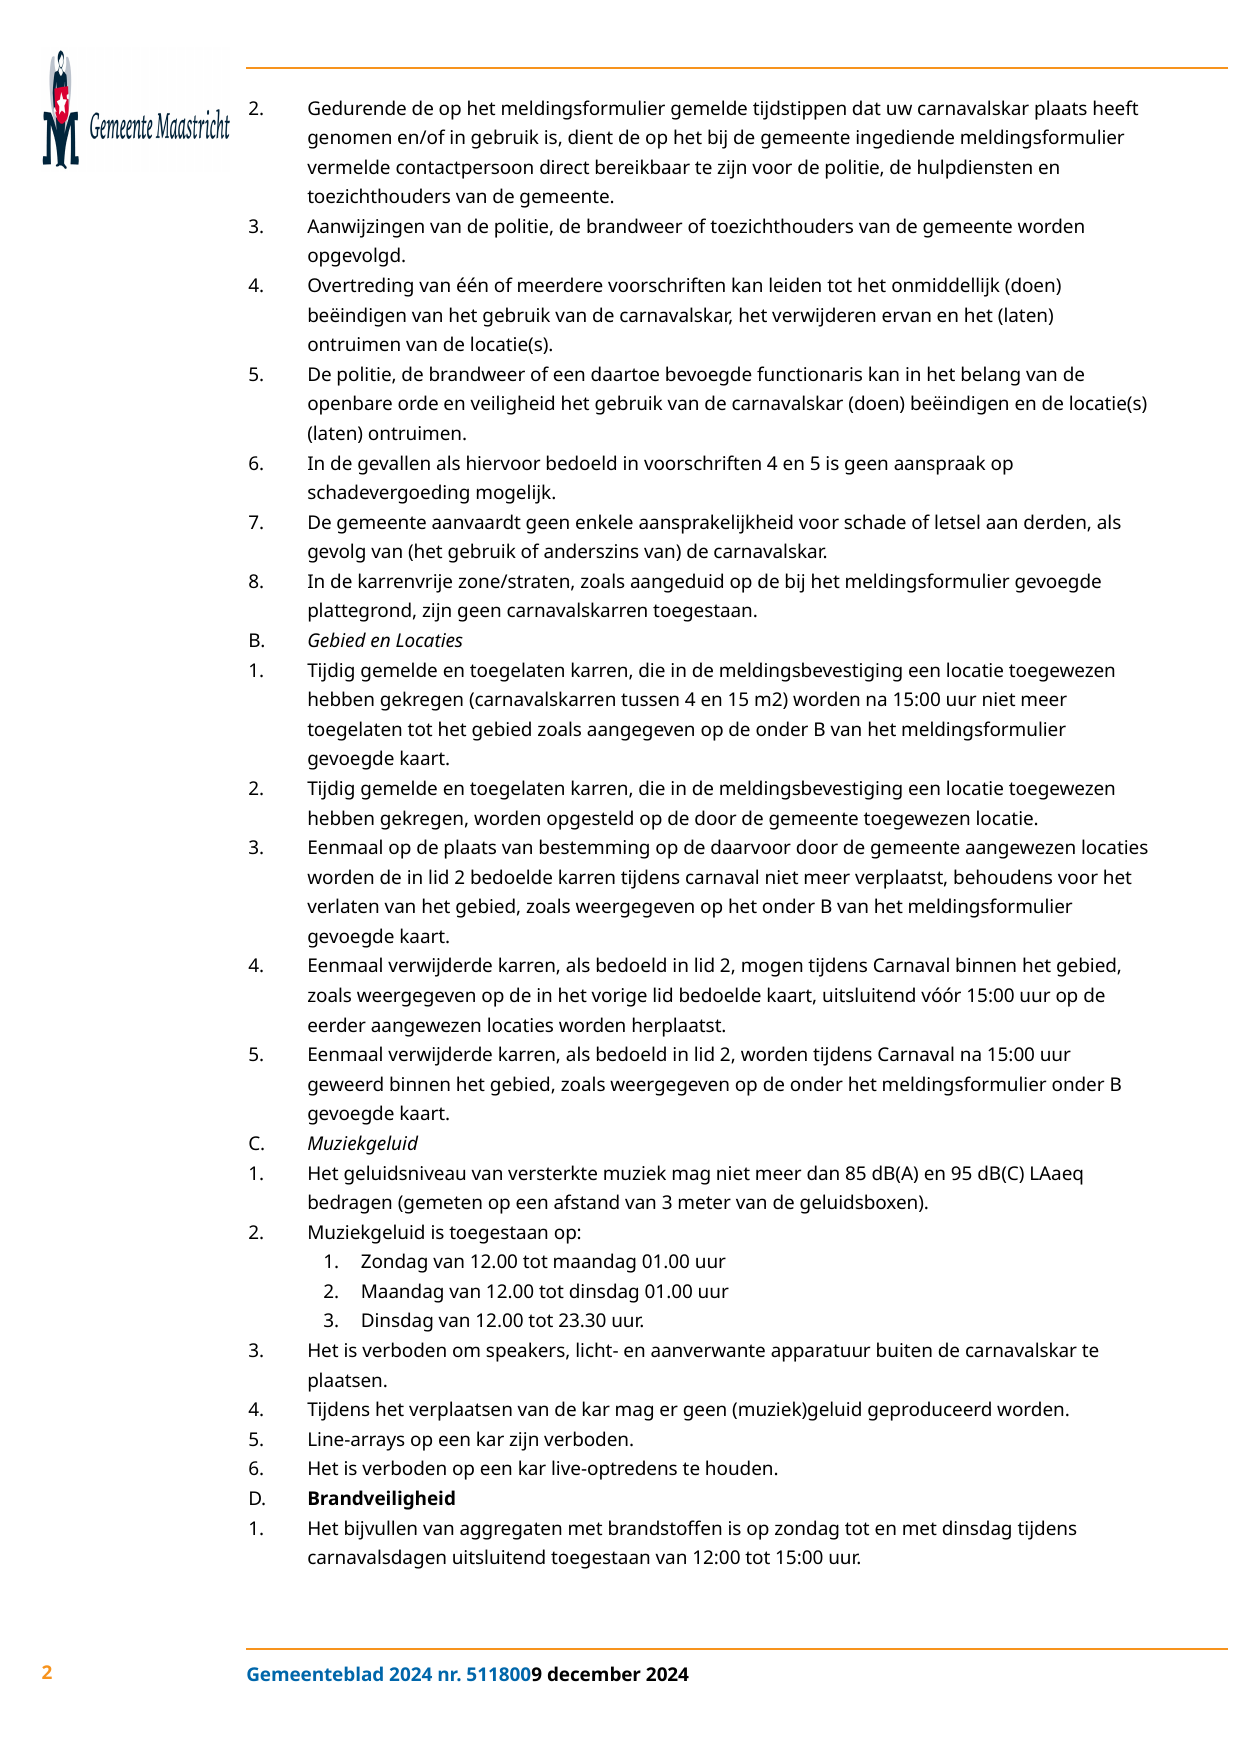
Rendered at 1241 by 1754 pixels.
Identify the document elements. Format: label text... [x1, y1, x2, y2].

list De gemeente aanvaardt geen enkele aansprakelijkheid voor schade of letsel aan derden, als gevolg van (het gebruik of anderszins van) de carnavalskar. [248, 509, 1152, 564]
list Eenmaal verwijderde karren, als bedoeld in lid 2, worden tijdens Carnaval na 15:00 uur geweerd binnen het gebied, zoals weergegeven op de onder het meldingsformulier onder B gevoegde kaart. [248, 1041, 1152, 1126]
list Muziekgeluid is toegestaan op: [248, 1219, 1152, 1245]
list Brandveiligheid [248, 1485, 1152, 1511]
list Tijdens het verplaatsen van de kar mag er geen (muziek)geluid geproduceerd worden. [248, 1396, 1152, 1422]
list Maandag van 12.00 tot dinsdag 01.00 uur [323, 1278, 1152, 1304]
list Eenmaal verwijderde karren, als bedoeld in lid 2, mogen tijdens Carnaval binnen het gebied, zoals weergegeven op de in het vorige lid bedoelde kaart, uitsluitend vóór 15:00 uur op de eerder aangewezen locaties worden herplaatst. [248, 953, 1152, 1038]
list Het bijvullen van aggregaten met brandstoffen is op zondag tot en met dinsdag tijdens carnavalsdagen uitsluitend toegestaan van 12:00 tot 15:00 uur. [248, 1515, 1152, 1570]
picture [41, 47, 231, 172]
list Aanwijzingen van de politie, de brandweer of toezichthouders van de gemeente worden opgevolgd. [248, 213, 1152, 268]
list Tijdig gemelde en toegelaten karren, die in de meldingsbevestiging een locatie toegewezen hebben gekregen, worden opgesteld op de door de gemeente toegewezen locatie. [248, 775, 1152, 831]
list Het geluidsniveau van versterkte muziek mag niet meer dan 85 dB(A) en 95 dB(C) LAaeq bedragen (gemeten op een afstand van 3 meter van de geluidsboxen). [248, 1160, 1152, 1215]
list Overtreding van één of meerdere voorschriften kan leiden tot het onmiddellijk (doen) beëindigen van het gebruik van de carnavalskar, het verwijderen ervan en het (laten) ontruimen van de locatie(s). [248, 272, 1152, 357]
list Line-arrays op een kar zijn verboden. [248, 1426, 1152, 1452]
list Dinsdag van 12.00 tot 23.30 uur. [323, 1308, 1152, 1333]
list Tijdig gemelde en toegelaten karren, die in de meldingsbevestiging een locatie toegewezen hebben gekregen (carnavalskarren tussen 4 en 15 m2) worden na 15:00 uur niet meer toegelaten tot het gebied zoals aangegeven op de onder B van het meldingsformulier gevoegde kaart. [248, 657, 1152, 771]
list Zondag van 12.00 tot maandag 01.00 uur [323, 1248, 1152, 1274]
list Gedurende de op het meldingsformulier gemelde tijdstippen dat uw carnavalskar plaats heeft genomen en/of in gebruik is, dient de op het bij de gemeente ingediende meldingsformulier vermelde contactpersoon direct bereikbaar te zijn voor de politie, de hulpdiensten en toezichthouders van de gemeente. [248, 95, 1152, 209]
list Gebied en Locaties [248, 627, 1152, 653]
list Het is verboden op een kar live-optredens te houden. [248, 1456, 1152, 1481]
list Muziekgeluid [248, 1130, 1152, 1156]
list Het is verboden om speakers, licht- en aanverwante apparatuur buiten de carnavalskar te plaatsen. [248, 1337, 1152, 1393]
list De politie, de brandweer of een daartoe bevoegde functionaris kan in het belang van de openbare orde en veiligheid het gebruik van de carnavalskar (doen) beëindigen en de locatie(s) (laten) ontruimen. [248, 361, 1152, 446]
list In de karrenvrije zone/straten, zoals aangeduid op de bij het meldingsformulier gevoegde plattegrond, zijn geen carnavalskarren toegestaan. [248, 568, 1152, 623]
list Eenmaal op de plaats van bestemming op de daarvoor door de gemeente aangewezen locaties worden de in lid 2 bedoelde karren tijdens carnaval niet meer verplaatst, behoudens voor het verlaten van het gebied, zoals weergegeven op het onder B van het meldingsformulier gevoegde kaart. [248, 834, 1152, 949]
list In de gevallen als hiervoor bedoeld in voorschriften 4 en 5 is geen aanspraak op schadevergoeding mogelijk. [248, 450, 1152, 505]
